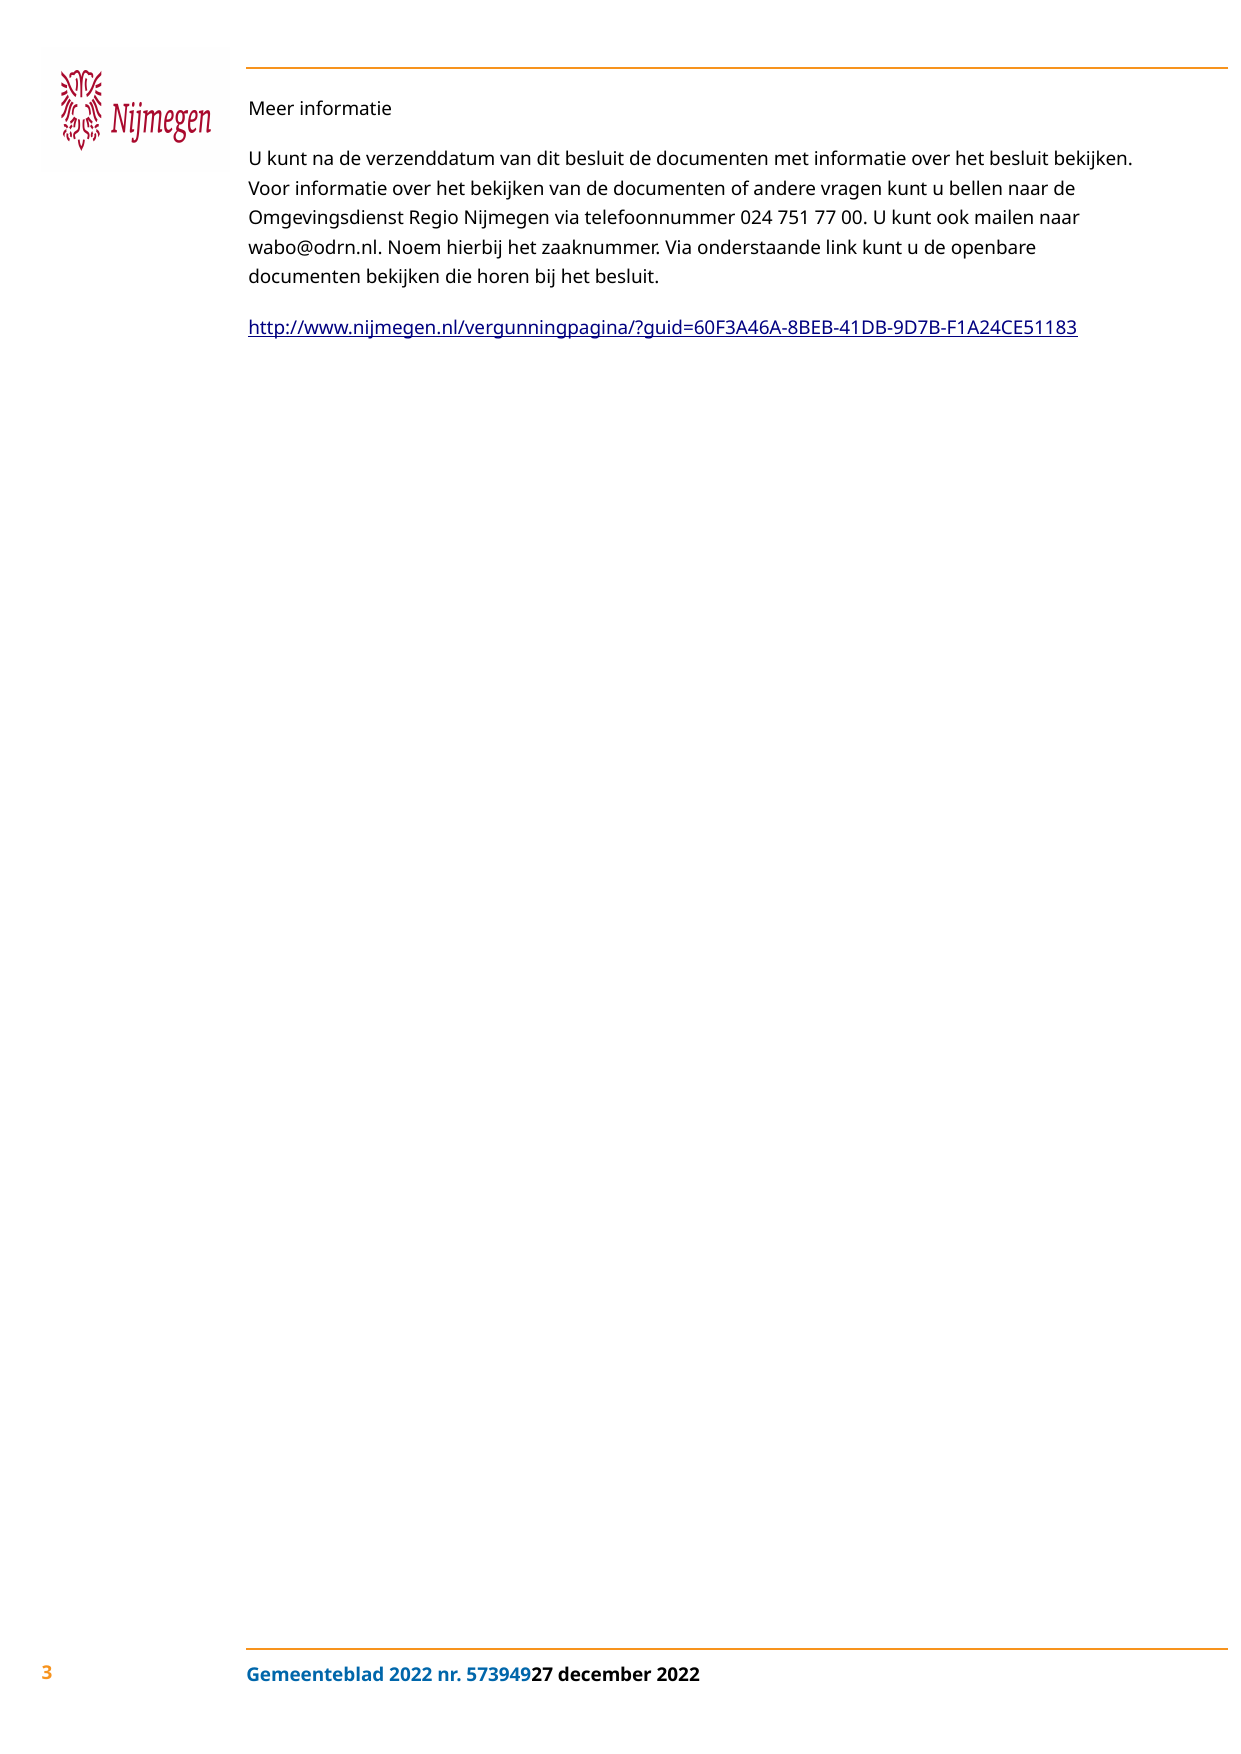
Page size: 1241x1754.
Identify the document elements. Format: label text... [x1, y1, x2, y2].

text U kunt na de verzenddatum van dit besluit de documenten met informatie over het besluit bekijken. Voor informatie over het bekijken van de documenten of andere vragen kunt u bellen naar de Omgevingsdienst Regio Nijmegen via telefoonnummer 024 751 77 00. U kunt ook mailen naar wabo@odrn.nl. Noem hierbij het zaaknummer. Via onderstaande link kunt u de openbare documenten bekijken die horen bij het besluit. [248, 145, 1152, 289]
picture [41, 47, 231, 172]
text Meer informatie [248, 95, 1152, 121]
text http://www.nijmegen.nl/vergunningpagina/?guid=60F3A46A-8BEB-41DB-9D7B-F1A24CE51183 [248, 314, 1152, 340]
